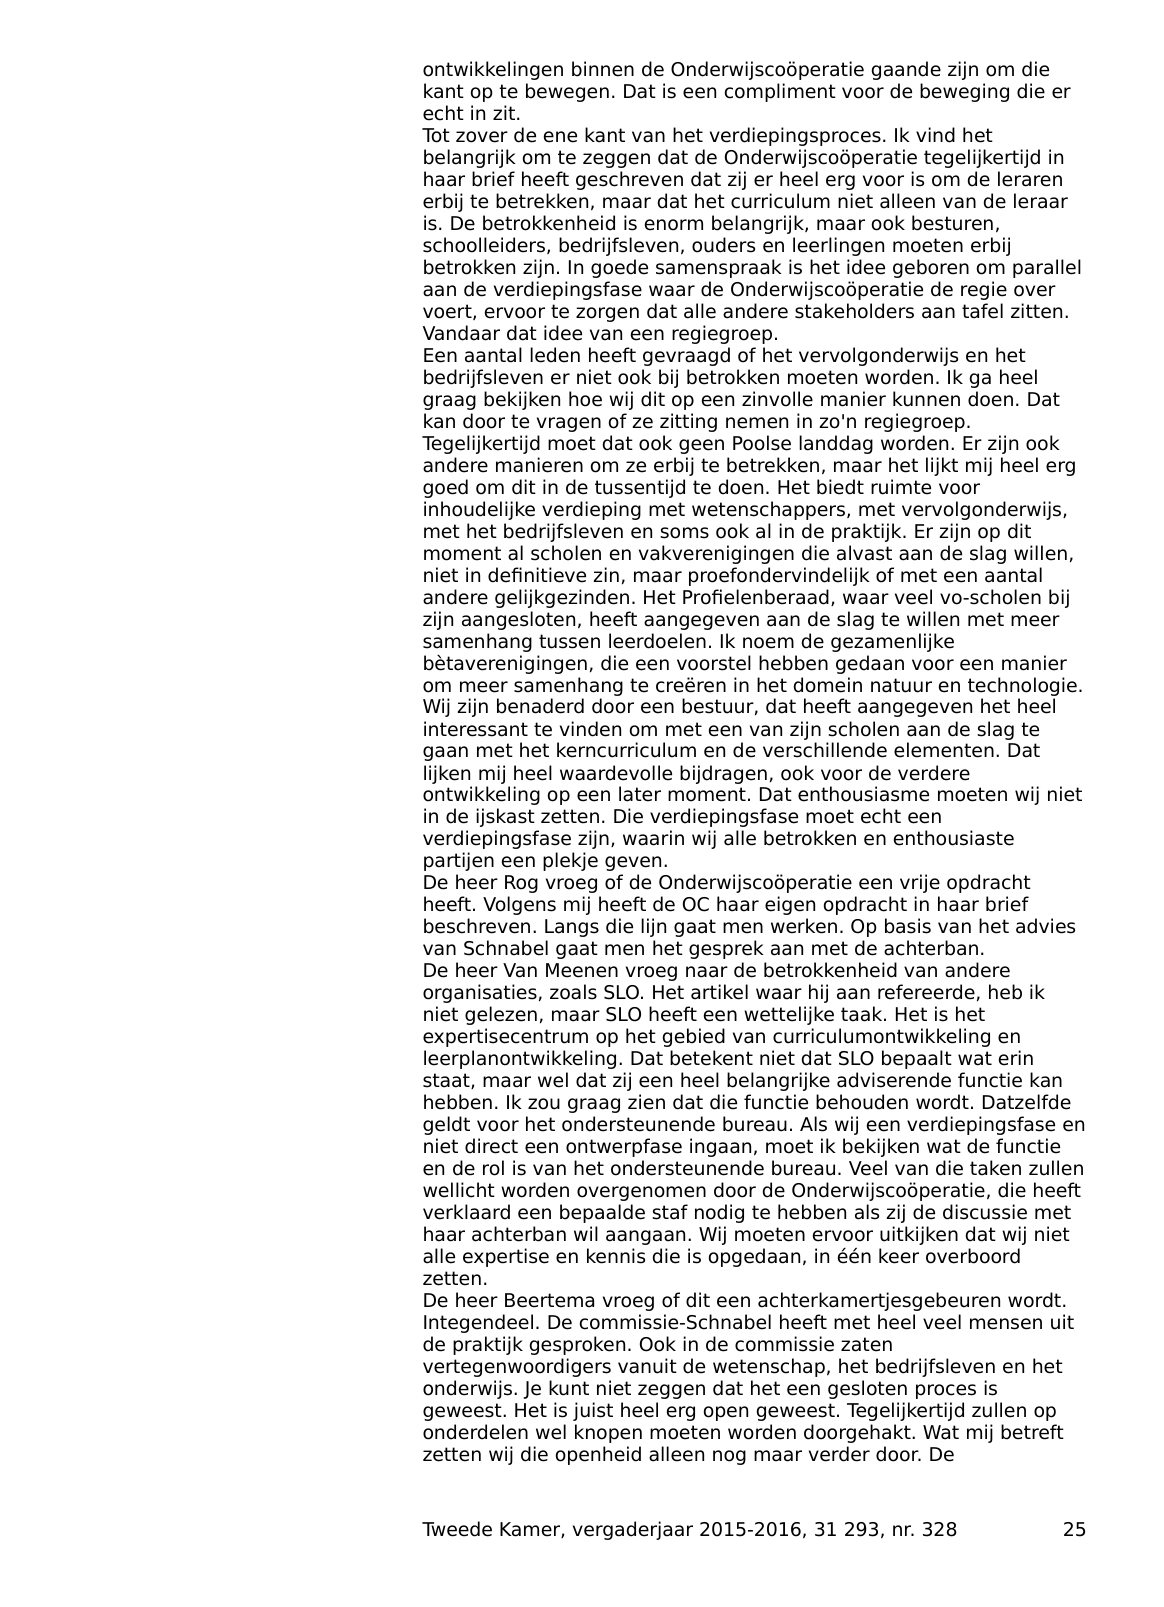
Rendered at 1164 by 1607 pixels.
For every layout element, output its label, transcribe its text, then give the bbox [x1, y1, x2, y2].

text De heer Rog vroeg of de Onderwijscoöperatie een vrije opdracht heeft. Volgens mij heeft de OC haar eigen opdracht in haar brief beschreven. Langs die lijn gaat men werken. Op basis van het advies van Schnabel gaat men het gesprek aan met de achterban. [422, 872, 1087, 960]
text ontwikkelingen binnen de Onderwijscoöperatie gaande zijn om die kant op te bewegen. Dat is een compliment voor de beweging die er echt in zit. [422, 59, 1087, 125]
text Een aantal leden heeft gevraagd of het vervolgonderwijs en het bedrijfsleven er niet ook bij betrokken moeten worden. Ik ga heel graag bekijken hoe wij dit op een zinvolle manier kunnen doen. Dat kan door te vragen of ze zitting nemen in zo'n regiegroep. Tegelijkertijd moet dat ook geen Poolse landdag worden. Er zijn ook andere manieren om ze erbij te betrekken, maar het lijkt mij heel erg goed om dit in de tussentijd te doen. Het biedt ruimte voor inhoudelijke verdieping met wetenschappers, met vervolgonderwijs, met het bedrijfsleven en soms ook al in de praktijk. Er zijn op dit moment al scholen en vakverenigingen die alvast aan de slag willen, niet in definitieve zin, maar proefondervindelijk of met een aantal andere gelijkgezinden. Het Profielenberaad, waar veel vo-scholen bij zijn aangesloten, heeft aangegeven aan de slag te willen met meer samenhang tussen leerdoelen. Ik noem de gezamenlijke bètaverenigingen, die een voorstel hebben gedaan voor een manier om meer samenhang te creëren in het domein natuur en technologie. Wij zijn benaderd door een bestuur, dat heeft aangegeven het heel interessant te vinden om met een van zijn scholen aan de slag te gaan met het kerncurriculum en de verschillende elementen. Dat lijken mij heel waardevolle bijdragen, ook voor de verdere ontwikkeling op een later moment. Dat enthousiasme moeten wij niet in de ijskast zetten. Die verdiepingsfase moet echt een verdiepingsfase zijn, waarin wij alle betrokken en enthousiaste partijen een plekje geven. [422, 345, 1087, 872]
text De heer Van Meenen vroeg naar de betrokkenheid van andere organisaties, zoals SLO. Het artikel waar hij aan refereerde, heb ik niet gelezen, maar SLO heeft een wettelijke taak. Het is het expertisecentrum op het gebied van curriculumontwikkeling en leerplanontwikkeling. Dat betekent niet dat SLO bepaalt wat erin staat, maar wel dat zij een heel belangrijke adviserende functie kan hebben. Ik zou graag zien dat die functie behouden wordt. Datzelfde geldt voor het ondersteunende bureau. Als wij een verdiepingsfase en niet direct een ontwerpfase ingaan, moet ik bekijken wat de functie en de rol is van het ondersteunende bureau. Veel van die taken zullen wellicht worden overgenomen door de Onderwijscoöperatie, die heeft verklaard een bepaalde staf nodig te hebben als zij de discussie met haar achterban wil aangaan. Wij moeten ervoor uitkijken dat wij niet alle expertise en kennis die is opgedaan, in één keer overboord zetten. [422, 960, 1087, 1290]
text De heer Beertema vroeg of dit een achterkamertjesgebeuren wordt. Integendeel. De commissie-Schnabel heeft met heel veel mensen uit de praktijk gesproken. Ook in de commissie zaten vertegenwoordigers vanuit de wetenschap, het bedrijfsleven en het onderwijs. Je kunt niet zeggen dat het een gesloten proces is geweest. Het is juist heel erg open geweest. Tegelijkertijd zullen op onderdelen wel knopen moeten worden doorgehakt. Wat mij betreft zetten wij die openheid alleen nog maar verder door. De [422, 1290, 1087, 1466]
text Tot zover de ene kant van het verdiepingsproces. Ik vind het belangrijk om te zeggen dat de Onderwijscoöperatie tegelijkertijd in haar brief heeft geschreven dat zij er heel erg voor is om de leraren erbij te betrekken, maar dat het curriculum niet alleen van de leraar is. De betrokkenheid is enorm belangrijk, maar ook besturen, schoolleiders, bedrijfsleven, ouders en leerlingen moeten erbij betrokken zijn. In goede samenspraak is het idee geboren om parallel aan de verdiepingsfase waar de Onderwijscoöperatie de regie over voert, ervoor te zorgen dat alle andere stakeholders aan tafel zitten. Vandaar dat idee van een regiegroep. [422, 125, 1087, 345]
